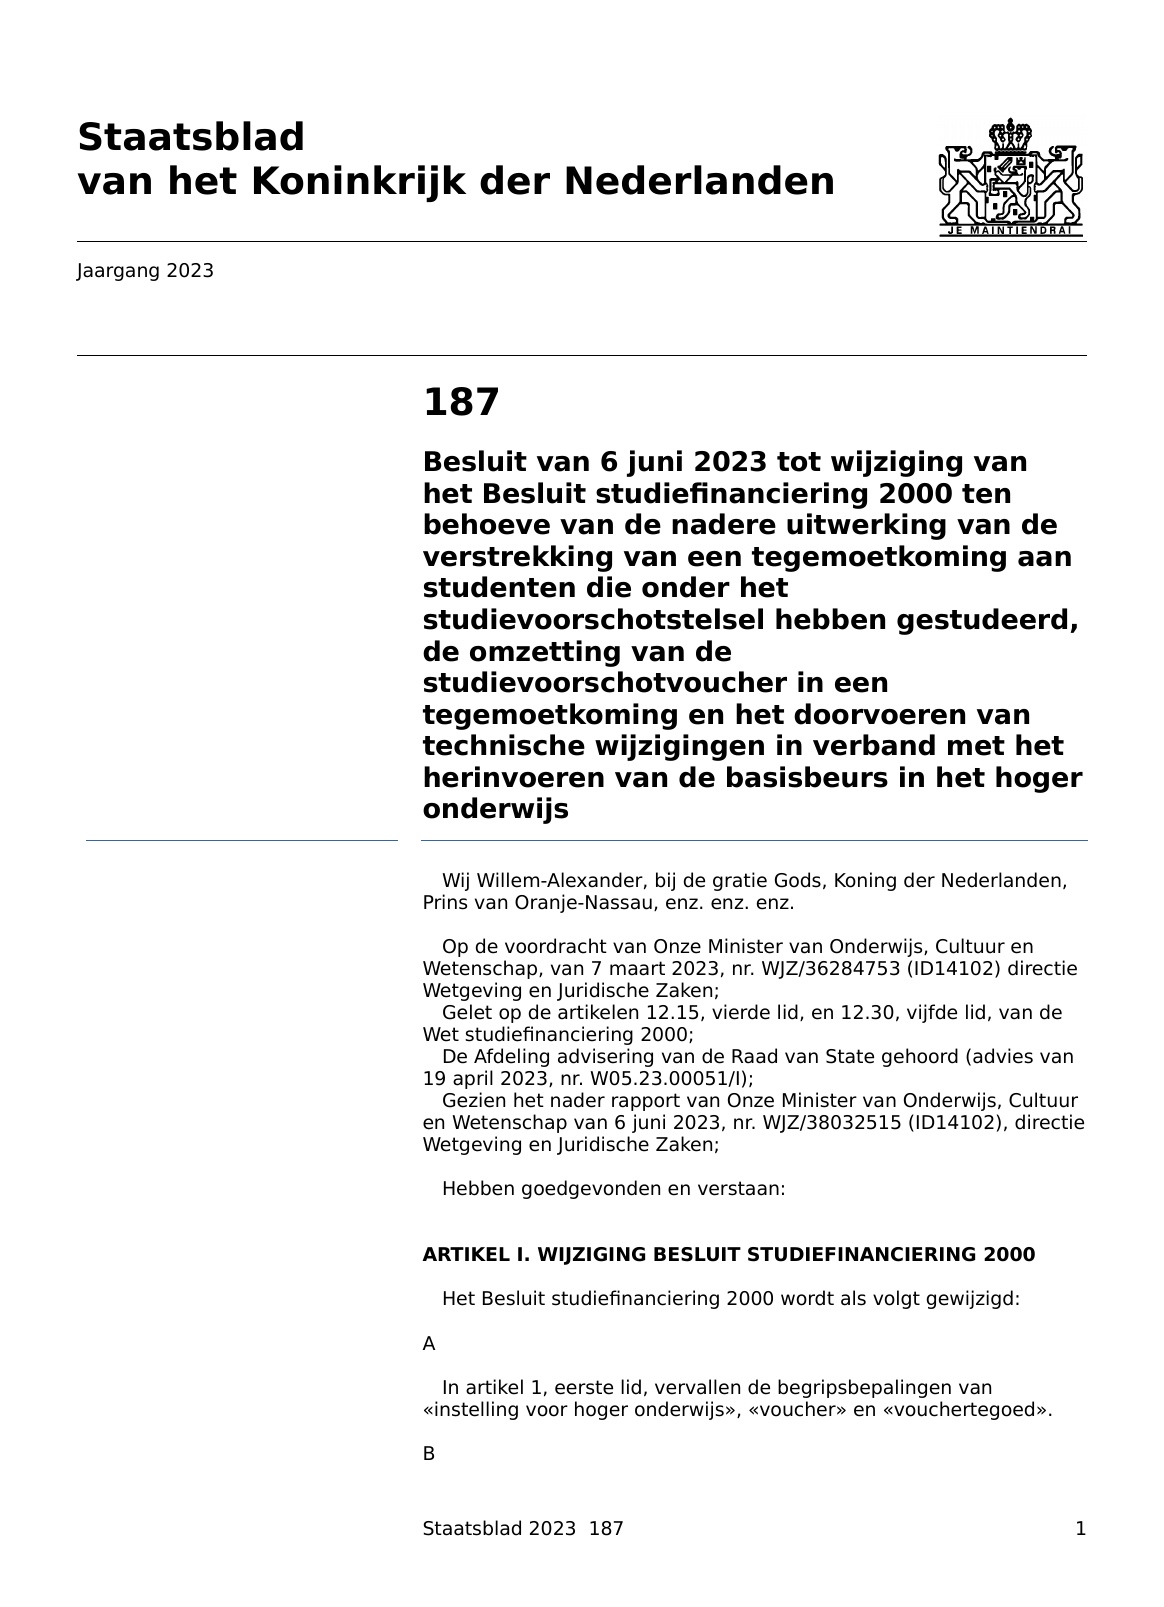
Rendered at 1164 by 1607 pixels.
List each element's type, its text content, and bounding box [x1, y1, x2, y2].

text Gelet op de artikelen 12.15, vierde lid, en 12.30, vijfde lid, van de Wet studiefinanciering 2000; [422, 1002, 1087, 1046]
subtitle 187 [422, 381, 1087, 424]
text Besluit van 6 juni 2023 tot wijziging van het Besluit studiefinanciering 2000 ten behoeve van de nadere uitwerking van de verstrekking van een tegemoetkoming aan studenten die onder het studievoorschotstelsel hebben gestudeerd, de omzetting van de studievoorschotvoucher in een tegemoetkoming en het doorvoeren van technische wijzigingen in verband met het herinvoeren van de basisbeurs in het hoger onderwijs [422, 447, 1087, 825]
text Hebben goedgevonden en verstaan: [422, 1178, 1087, 1200]
text B [422, 1443, 1087, 1465]
text Gezien het nader rapport van Onze Minister van Onderwijs, Cultuur en Wetenschap van 6 juni 2023, nr. WJZ/38032515 (ID14102), directie Wetgeving en Juridische Zaken; [422, 1090, 1087, 1156]
table_header Staatsblad van het Koninkrijk der Nederlanden [77, 100, 886, 241]
table_header [886, 100, 1087, 241]
text In artikel 1, eerste lid, vervallen de begripsbepalingen van «instelling voor hoger onderwijs», «voucher» en «vouchertegoed». [422, 1377, 1087, 1421]
text De Afdeling advisering van de Raad van State gehoord (advies van 19 april 2023, nr. W05.23.00051/I); [422, 1046, 1087, 1090]
table_cell Jaargang 2023 [77, 242, 1087, 355]
text Op de voordracht van Onze Minister van Onderwijs, Cultuur en Wetenschap, van 7 maart 2023, nr. WJZ/36284753 (ID14102) directie Wetgeving en Juridische Zaken; [422, 936, 1087, 1002]
text Het Besluit studiefinanciering 2000 wordt als volgt gewijzigd: [422, 1288, 1087, 1310]
picture [936, 115, 1087, 240]
text Wij Willem-Alexander, bij de gratie Gods, Koning der Nederlanden, Prins van Oranje-Nassau, enz. enz. enz. [422, 870, 1087, 914]
text A [422, 1332, 1087, 1354]
subtitle ARTIKEL I. WIJZIGING BESLUIT STUDIEFINANCIERING 2000 [422, 1244, 1087, 1266]
